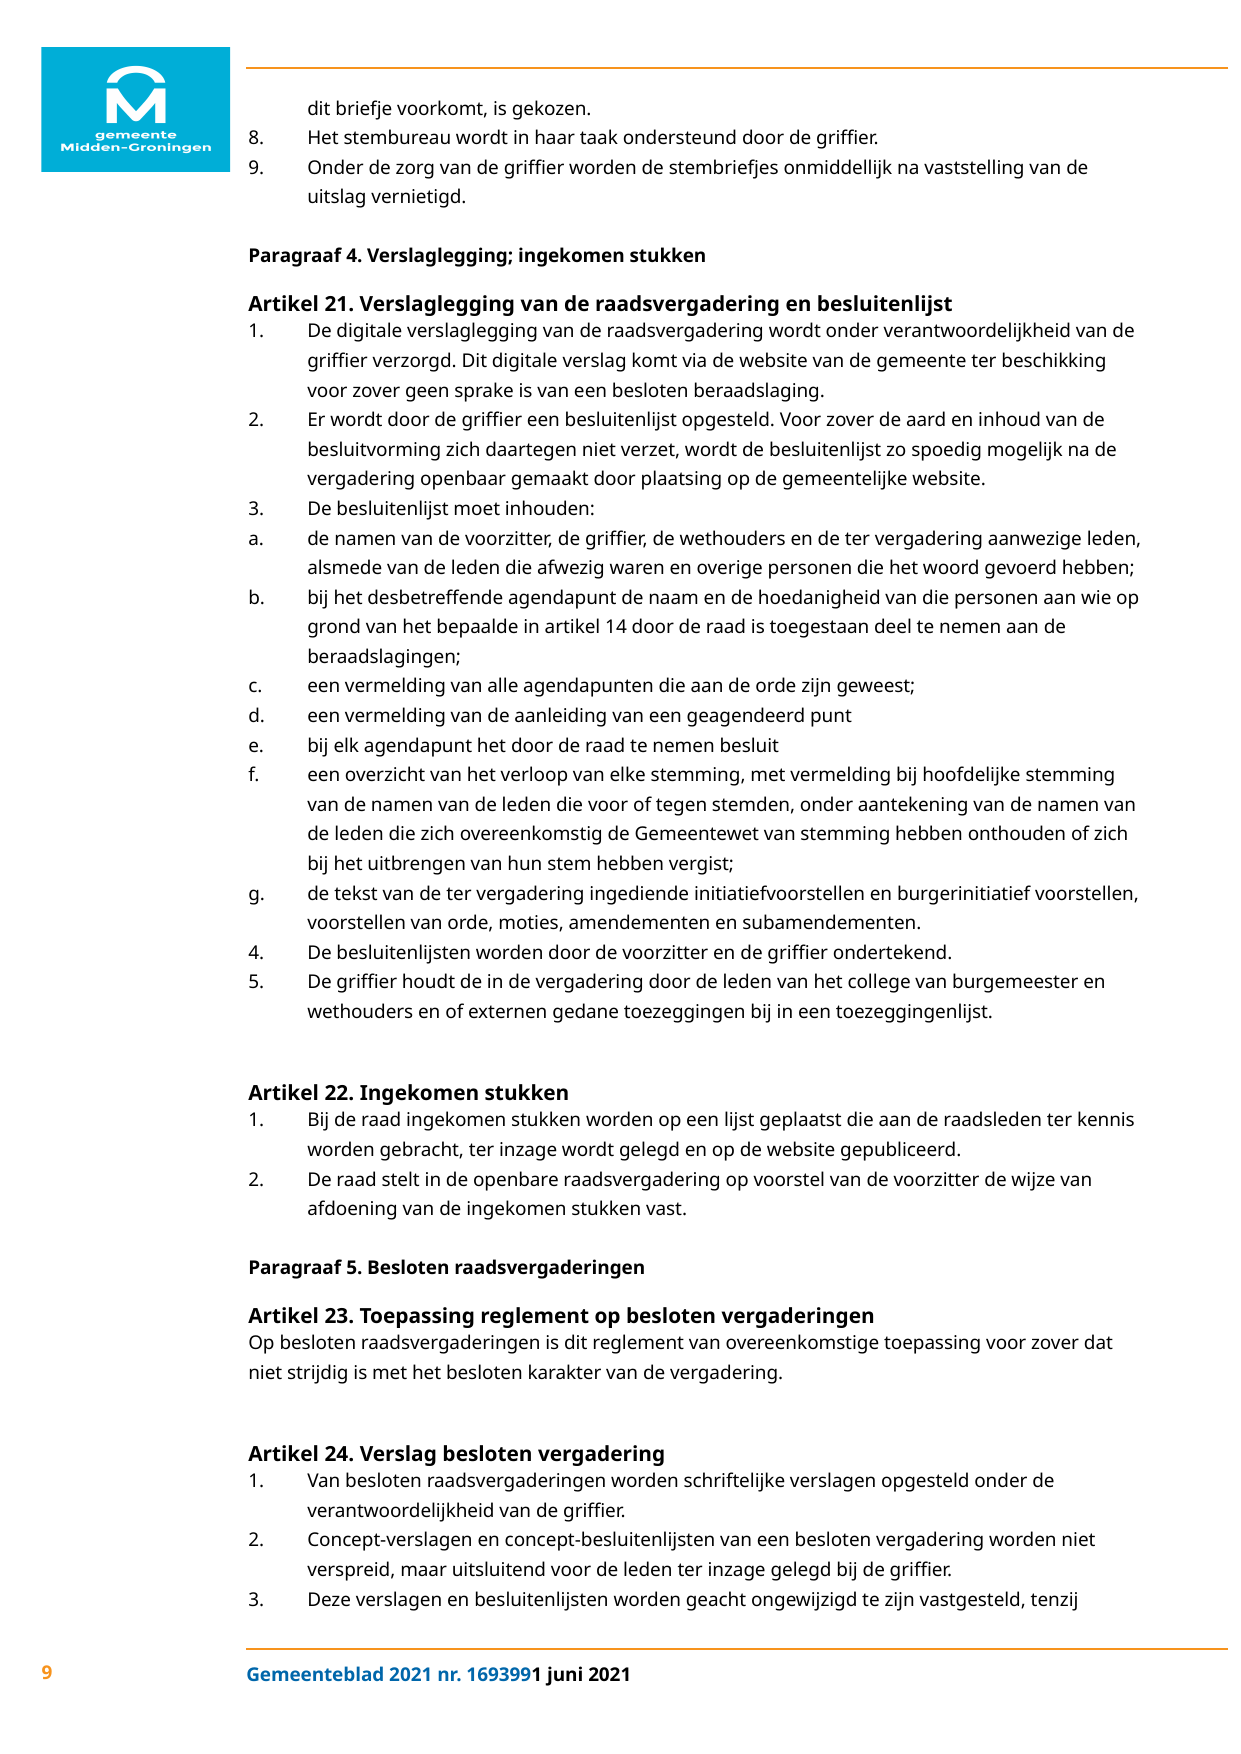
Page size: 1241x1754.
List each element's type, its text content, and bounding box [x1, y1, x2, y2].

picture [108, 66, 164, 82]
list De raad stelt in de openbare raadsvergadering op voorstel van de voorzitter de wijze van afdoening van de ingekomen stukken vast. [248, 1166, 1152, 1221]
list bij het desbetreffende agendapunt de naam en de hoedanigheid van die personen aan wie op grond van het bepaalde in artikel 14 door de raad is toegestaan deel te nemen aan de beraadslagingen; [248, 584, 1152, 669]
list dit briefje voorkomt, is gekozen. [248, 95, 1152, 121]
list De besluitenlijsten worden door de voorzitter en de griffier ondertekend. [248, 939, 1152, 965]
text Artikel 22. Ingekomen stukken [248, 1078, 1152, 1107]
list bij elk agendapunt het door de raad te nemen besluit [248, 732, 1152, 758]
picture [107, 89, 165, 122]
picture [184, 146, 190, 153]
text Artikel 21. Verslaglegging van de raadsvergadering en besluitenlijst [248, 289, 1152, 318]
list een overzicht van het verloop van elke stemming, met vermelding bij hoofdelijke stemming van de namen van de leden die voor of tegen stemden, onder aantekening van de namen van de leden die zich overeenkomstig de Gemeentewet van stemming hebben onthouden of zich bij het uitbrengen van hun stem hebben vergist; [248, 761, 1152, 876]
list Bij de raad ingekomen stukken worden op een lijst geplaatst die aan de raadsleden ter kennis worden gebracht, ter inzage wordt gelegd en op de website gepubliceerd. [248, 1107, 1152, 1162]
text Artikel 24. Verslag besloten vergadering [248, 1439, 1152, 1467]
list een vermelding van de aanleiding van een geagendeerd punt [248, 702, 1152, 728]
list De griffier houdt de in de vergadering door de leden van het college van burgemeester en wethouders en of externen gedane toezeggingen bij in een toezeggingenlijst. [248, 968, 1152, 1024]
text Artikel 23. Toepassing reglement op besloten vergaderingen [248, 1301, 1152, 1329]
list De besluitenlijst moet inhouden: [248, 495, 1152, 521]
list Van besloten raadsvergaderingen worden schriftelijke verslagen opgesteld onder de verantwoordelijkheid van de griffier. [248, 1467, 1152, 1523]
text Paragraaf 4. Verslaglegging; ingekomen stukken [248, 243, 1152, 268]
list Er wordt door de griffier een besluitenlijst opgesteld. Voor zover de aard en inhoud van de besluitvorming zich daartegen niet verzet, wordt de besluitenlijst zo spoedig mogelijk na de vergadering openbaar gemaakt door plaatsing op de gemeentelijke website. [248, 406, 1152, 491]
list Het stembureau wordt in haar taak ondersteund door de griffier. [248, 124, 1152, 150]
list een vermelding van alle agendapunten die aan de orde zijn geweest; [248, 673, 1152, 698]
text Paragraaf 5. Besloten raadsvergaderingen [248, 1254, 1152, 1280]
list Concept-verslagen en concept-besluitenlijsten van een besloten vergadering worden niet verspreid, maar uitsluitend voor de leden ter inzage gelegd bij de griffier. [248, 1527, 1152, 1582]
list De digitale verslaglegging van de raadsvergadering wordt onder verantwoordelijkheid van de griffier verzorgd. Dit digitale verslag komt via de website van de gemeente ter beschikking voor zover geen sprake is van een besloten beraadslaging. [248, 318, 1152, 403]
list Deze verslagen en besluitenlijsten worden geacht ongewijzigd te zijn vastgesteld, tenzij [248, 1586, 1152, 1612]
list de tekst van de ter vergadering ingediende initiatiefvoorstellen en burgerinitiatief voorstellen, voorstellen van orde, moties, amendementen en subamendementen. [248, 880, 1152, 935]
list Onder de zorg van de griffier worden de stembriefjes onmiddellijk na vaststelling van de uitslag vernietigd. [248, 154, 1152, 209]
list de namen van de voorzitter, de griffier, de wethouders en de ter vergadering aanwezige leden, alsmede van de leden die afwezig waren en overige personen die het woord gevoerd hebben; [248, 525, 1152, 580]
text Op besloten raadsvergaderingen is dit reglement van overeenkomstige toepassing voor zover dat niet strijdig is met het besloten karakter van de vergadering. [248, 1329, 1152, 1385]
